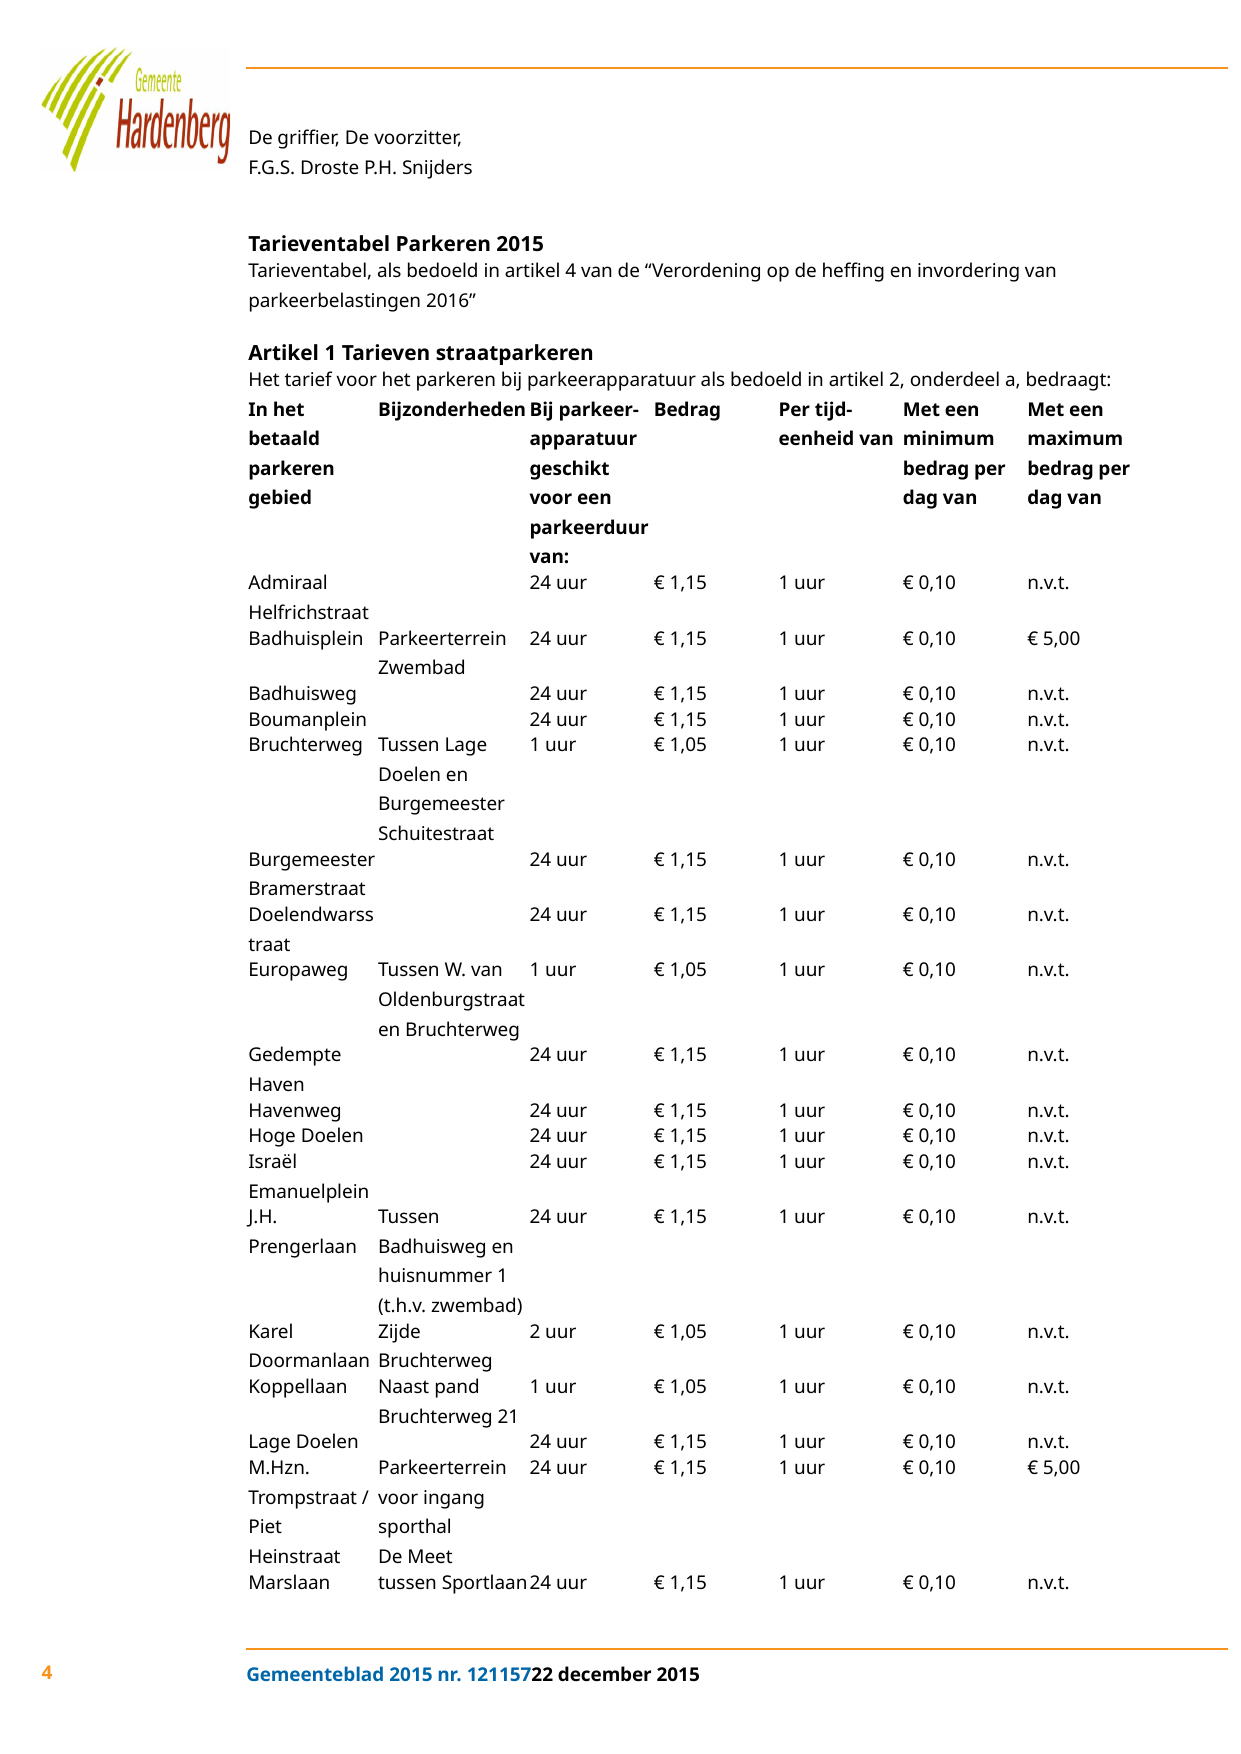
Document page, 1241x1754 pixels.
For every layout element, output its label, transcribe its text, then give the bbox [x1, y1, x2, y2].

table_cell n.v.t. [1027, 1569, 1152, 1594]
table_cell 1 uur [778, 706, 903, 731]
table_cell n.v.t. [1027, 957, 1152, 1041]
table_header Bedrag [654, 396, 778, 569]
text Het tarief voor het parkeren bij parkeerapparatuur als bedoeld in artikel 2, onderdeel a, bedraagt: [248, 366, 1152, 392]
table_cell € 1,15 [654, 846, 778, 901]
table_cell Koppellaan [248, 1373, 378, 1429]
table_cell [378, 1148, 529, 1203]
table_cell Naast pand Bruchterweg 21 [378, 1373, 529, 1429]
table_cell 24 uur [529, 1123, 654, 1148]
table_cell 1 uur [778, 1569, 903, 1594]
table_cell [378, 846, 529, 901]
table_cell 1 uur [778, 1148, 903, 1203]
table_cell 24 uur [529, 846, 654, 901]
table_cell € 1,15 [654, 625, 778, 680]
table_cell tussen Sportlaan [378, 1569, 529, 1594]
table_cell [378, 1123, 529, 1148]
table_cell n.v.t. [1027, 1429, 1152, 1454]
table_cell 24 uur [529, 569, 654, 625]
table_cell [378, 1097, 529, 1122]
table_header Met een minimum bedrag per dag van [903, 396, 1027, 569]
table_cell Parkeerterrein voor ingang sporthal De Meet [378, 1454, 529, 1569]
table_cell 24 uur [529, 1204, 654, 1318]
table_cell J.H. Prengerlaan [248, 1204, 378, 1318]
table_cell Bruchterweg [248, 731, 378, 846]
table_cell Tussen W. van Oldenburgstraat en Bruchterweg [378, 957, 529, 1041]
table_cell 1 uur [778, 625, 903, 680]
table_cell € 0,10 [903, 706, 1027, 731]
table_cell € 0,10 [903, 1454, 1027, 1569]
table_cell € 1,15 [654, 706, 778, 731]
table_cell n.v.t. [1027, 680, 1152, 706]
table_cell 24 uur [529, 1454, 654, 1569]
table_cell Gedempte Haven [248, 1041, 378, 1097]
table_cell M.Hzn. Trompstraat / Piet Heinstraat [248, 1454, 378, 1569]
text Artikel 1 Tarieven straatparkeren [248, 338, 1152, 366]
table_cell Marslaan [248, 1569, 378, 1594]
table_cell [378, 1041, 529, 1097]
table_cell 24 uur [529, 901, 654, 957]
table_cell n.v.t. [1027, 1373, 1152, 1429]
table_cell € 1,05 [654, 731, 778, 846]
table_cell Hoge Doelen [248, 1123, 378, 1148]
table_cell € 0,10 [903, 1569, 1027, 1594]
table_cell 1 uur [778, 1097, 903, 1122]
table_cell 2 uur [529, 1318, 654, 1373]
table_cell € 1,05 [654, 957, 778, 1041]
table_cell 24 uur [529, 1148, 654, 1203]
table_cell € 1,15 [654, 680, 778, 706]
table_cell € 1,15 [654, 1569, 778, 1594]
table_cell 1 uur [529, 731, 654, 846]
table_cell € 1,15 [654, 1123, 778, 1148]
table_cell Tussen Badhuisweg en huisnummer 1 (t.h.v. zwembad) [378, 1204, 529, 1318]
table_cell 1 uur [778, 1041, 903, 1097]
table_cell € 0,10 [903, 625, 1027, 680]
table_cell Europaweg [248, 957, 378, 1041]
table_cell € 0,10 [903, 1373, 1027, 1429]
table_cell n.v.t. [1027, 1097, 1152, 1122]
table_cell n.v.t. [1027, 1318, 1152, 1373]
table_cell Badhuisweg [248, 680, 378, 706]
table_cell 1 uur [778, 569, 903, 625]
table_cell 1 uur [778, 1429, 903, 1454]
table_cell 1 uur [778, 1123, 903, 1148]
table_cell € 0,10 [903, 1148, 1027, 1203]
table_header Bijzonderheden [378, 396, 529, 569]
table_cell n.v.t. [1027, 731, 1152, 846]
picture [41, 47, 231, 172]
table_cell [378, 706, 529, 731]
table_cell € 5,00 [1027, 1454, 1152, 1569]
table_cell 24 uur [529, 1041, 654, 1097]
table_cell [378, 569, 529, 625]
table_cell € 1,15 [654, 1429, 778, 1454]
table_cell Boumanplein [248, 706, 378, 731]
table_cell € 0,10 [903, 1123, 1027, 1148]
table_cell 24 uur [529, 706, 654, 731]
table_cell € 1,15 [654, 1454, 778, 1569]
table_cell 1 uur [778, 731, 903, 846]
table_cell € 0,10 [903, 1041, 1027, 1097]
table_cell n.v.t. [1027, 901, 1152, 957]
table_cell 1 uur [778, 901, 903, 957]
table_cell € 1,05 [654, 1373, 778, 1429]
table_cell € 1,15 [654, 901, 778, 957]
table_cell n.v.t. [1027, 706, 1152, 731]
table_cell 1 uur [778, 680, 903, 706]
table_cell n.v.t. [1027, 1041, 1152, 1097]
table_cell € 5,00 [1027, 625, 1152, 680]
table_cell Admiraal Helfrichstraat [248, 569, 378, 625]
table_cell Burgemeester Bramerstraat [248, 846, 378, 901]
table_cell 1 uur [778, 846, 903, 901]
table_cell [378, 1429, 529, 1454]
table_cell 24 uur [529, 1429, 654, 1454]
table_cell € 1,15 [654, 569, 778, 625]
table_header Per tijd-eenheid van [778, 396, 903, 569]
table_cell 24 uur [529, 680, 654, 706]
table_cell Parkeerterrein Zwembad [378, 625, 529, 680]
text F.G.S. Droste P.H. Snijders [248, 154, 1152, 180]
table_cell € 1,15 [654, 1041, 778, 1097]
table_cell Israël Emanuelplein [248, 1148, 378, 1203]
table_cell Karel Doormanlaan [248, 1318, 378, 1373]
table_cell Doelendwarsstraat [248, 901, 378, 957]
table_cell € 0,10 [903, 846, 1027, 901]
table_cell € 0,10 [903, 957, 1027, 1041]
table_cell € 0,10 [903, 569, 1027, 625]
table_cell [378, 680, 529, 706]
table_cell Zijde Bruchterweg [378, 1318, 529, 1373]
table_cell € 0,10 [903, 901, 1027, 957]
text Tarieventabel, als bedoeld in artikel 4 van de “Verordening op de heffing en invordering van parkeerbelastingen 2016” [248, 258, 1152, 313]
table_header Bij parkeer-apparatuur geschikt voor een parkeerduur van: [529, 396, 654, 569]
table_cell Lage Doelen [248, 1429, 378, 1454]
table_cell € 1,15 [654, 1204, 778, 1318]
table_cell 1 uur [529, 1373, 654, 1429]
table_cell Badhuisplein [248, 625, 378, 680]
table_cell Havenweg [248, 1097, 378, 1122]
text De griffier, De voorzitter, [248, 124, 1152, 150]
table_cell 1 uur [778, 1204, 903, 1318]
table_cell 24 uur [529, 1569, 654, 1594]
table_cell 1 uur [778, 1373, 903, 1429]
table_cell Tussen Lage Doelen en Burgemeester Schuitestraat [378, 731, 529, 846]
table_cell 24 uur [529, 625, 654, 680]
table_cell € 1,15 [654, 1097, 778, 1122]
table_cell [378, 901, 529, 957]
table_cell n.v.t. [1027, 569, 1152, 625]
table_cell 1 uur [778, 1318, 903, 1373]
table_cell € 1,15 [654, 1148, 778, 1203]
table_cell € 0,10 [903, 1318, 1027, 1373]
table_cell n.v.t. [1027, 1123, 1152, 1148]
table_header Met een maximum bedrag per dag van [1027, 396, 1152, 569]
table_cell n.v.t. [1027, 1204, 1152, 1318]
table_cell 1 uur [529, 957, 654, 1041]
table_cell € 1,05 [654, 1318, 778, 1373]
table_cell € 0,10 [903, 1204, 1027, 1318]
table_cell € 0,10 [903, 680, 1027, 706]
text Tarieventabel Parkeren 2015 [248, 229, 1152, 258]
table_cell 24 uur [529, 1097, 654, 1122]
table_cell n.v.t. [1027, 846, 1152, 901]
table_cell € 0,10 [903, 731, 1027, 846]
table_cell € 0,10 [903, 1097, 1027, 1122]
table_cell 1 uur [778, 957, 903, 1041]
table_cell n.v.t. [1027, 1148, 1152, 1203]
table_cell € 0,10 [903, 1429, 1027, 1454]
table_cell 1 uur [778, 1454, 903, 1569]
table_header In het betaald parkeren gebied [248, 396, 378, 569]
